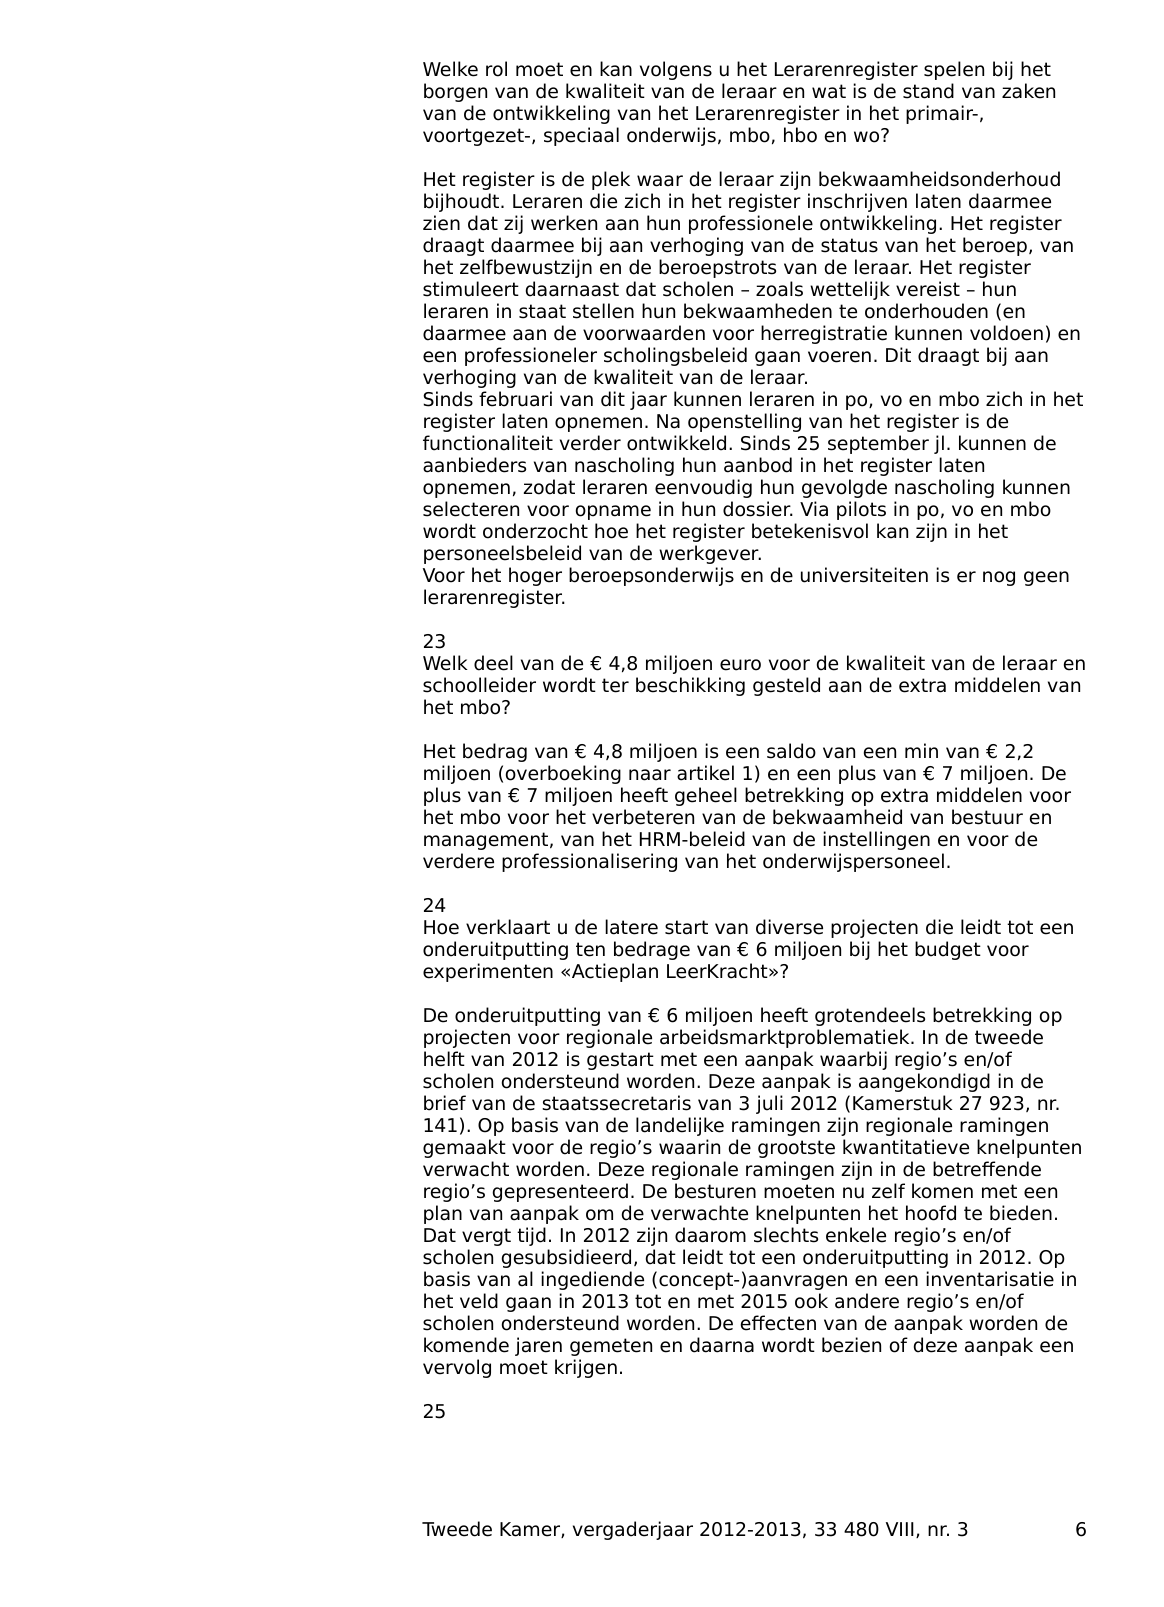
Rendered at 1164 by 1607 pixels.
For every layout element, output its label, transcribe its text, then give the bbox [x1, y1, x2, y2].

text Sinds februari van dit jaar kunnen leraren in po, vo en mbo zich in het register laten opnemen. Na openstelling van het register is de functionaliteit verder ontwikkeld. Sinds 25 september jl. kunnen de aanbieders van nascholing hun aanbod in het register laten opnemen, zodat leraren eenvoudig hun gevolgde nascholing kunnen selecteren voor opname in hun dossier. Via pilots in po, vo en mbo wordt onderzocht hoe het register betekenisvol kan zijn in het personeelsbeleid van de werkgever. [422, 389, 1087, 565]
text 25 [422, 1401, 1087, 1423]
text 24 [422, 895, 1087, 917]
text Hoe verklaart u de latere start van diverse projecten die leidt tot een onderuitputting ten bedrage van € 6 miljoen bij het budget voor experimenten «Actieplan LeerKracht»? [422, 917, 1087, 983]
text 23 [422, 631, 1087, 653]
text Het register is de plek waar de leraar zijn bekwaamheidsonderhoud bijhoudt. Leraren die zich in het register inschrijven laten daarmee zien dat zij werken aan hun professionele ontwikkeling. Het register draagt daarmee bij aan verhoging van de status van het beroep, van het zelfbewustzijn en de beroepstrots van de leraar. Het register stimuleert daarnaast dat scholen – zoals wettelijk vereist – hun leraren in staat stellen hun bekwaamheden te onderhouden (en daarmee aan de voorwaarden voor herregistratie kunnen voldoen) en een professioneler scholingsbeleid gaan voeren. Dit draagt bij aan verhoging van de kwaliteit van de leraar. [422, 169, 1087, 389]
text Welke rol moet en kan volgens u het Lerarenregister spelen bij het borgen van de kwaliteit van de leraar en wat is de stand van zaken van de ontwikkeling van het Lerarenregister in het primair-, voortgezet-, speciaal onderwijs, mbo, hbo en wo? [422, 59, 1087, 147]
text Voor het hoger beroepsonderwijs en de universiteiten is er nog geen lerarenregister. [422, 565, 1087, 609]
text Het bedrag van € 4,8 miljoen is een saldo van een min van € 2,2 miljoen (overboeking naar artikel 1) en een plus van € 7 miljoen. De plus van € 7 miljoen heeft geheel betrekking op extra middelen voor het mbo voor het verbeteren van de bekwaamheid van bestuur en management, van het HRM-beleid van de instellingen en voor de verdere professionalisering van het onderwijspersoneel. [422, 741, 1087, 873]
text De onderuitputting van € 6 miljoen heeft grotendeels betrekking op projecten voor regionale arbeidsmarktproblematiek. In de tweede helft van 2012 is gestart met een aanpak waarbij regio’s en/of scholen ondersteund worden. Deze aanpak is aangekondigd in de brief van de staatssecretaris van 3 juli 2012 (Kamerstuk 27 923, nr. 141). Op basis van de landelijke ramingen zijn regionale ramingen gemaakt voor de regio’s waarin de grootste kwantitatieve knelpunten verwacht worden. Deze regionale ramingen zijn in de betreffende regio’s gepresenteerd. De besturen moeten nu zelf komen met een plan van aanpak om de verwachte knelpunten het hoofd te bieden. Dat vergt tijd. In 2012 zijn daarom slechts enkele regio’s en/of scholen gesubsidieerd, dat leidt tot een onderuitputting in 2012. Op basis van al ingediende (concept-)aanvragen en een inventarisatie in het veld gaan in 2013 tot en met 2015 ook andere regio’s en/of scholen ondersteund worden. De effecten van de aanpak worden de komende jaren gemeten en daarna wordt bezien of deze aanpak een vervolg moet krijgen. [422, 1005, 1087, 1379]
text Welk deel van de € 4,8 miljoen euro voor de kwaliteit van de leraar en schoolleider wordt ter beschikking gesteld aan de extra middelen van het mbo? [422, 653, 1087, 719]
